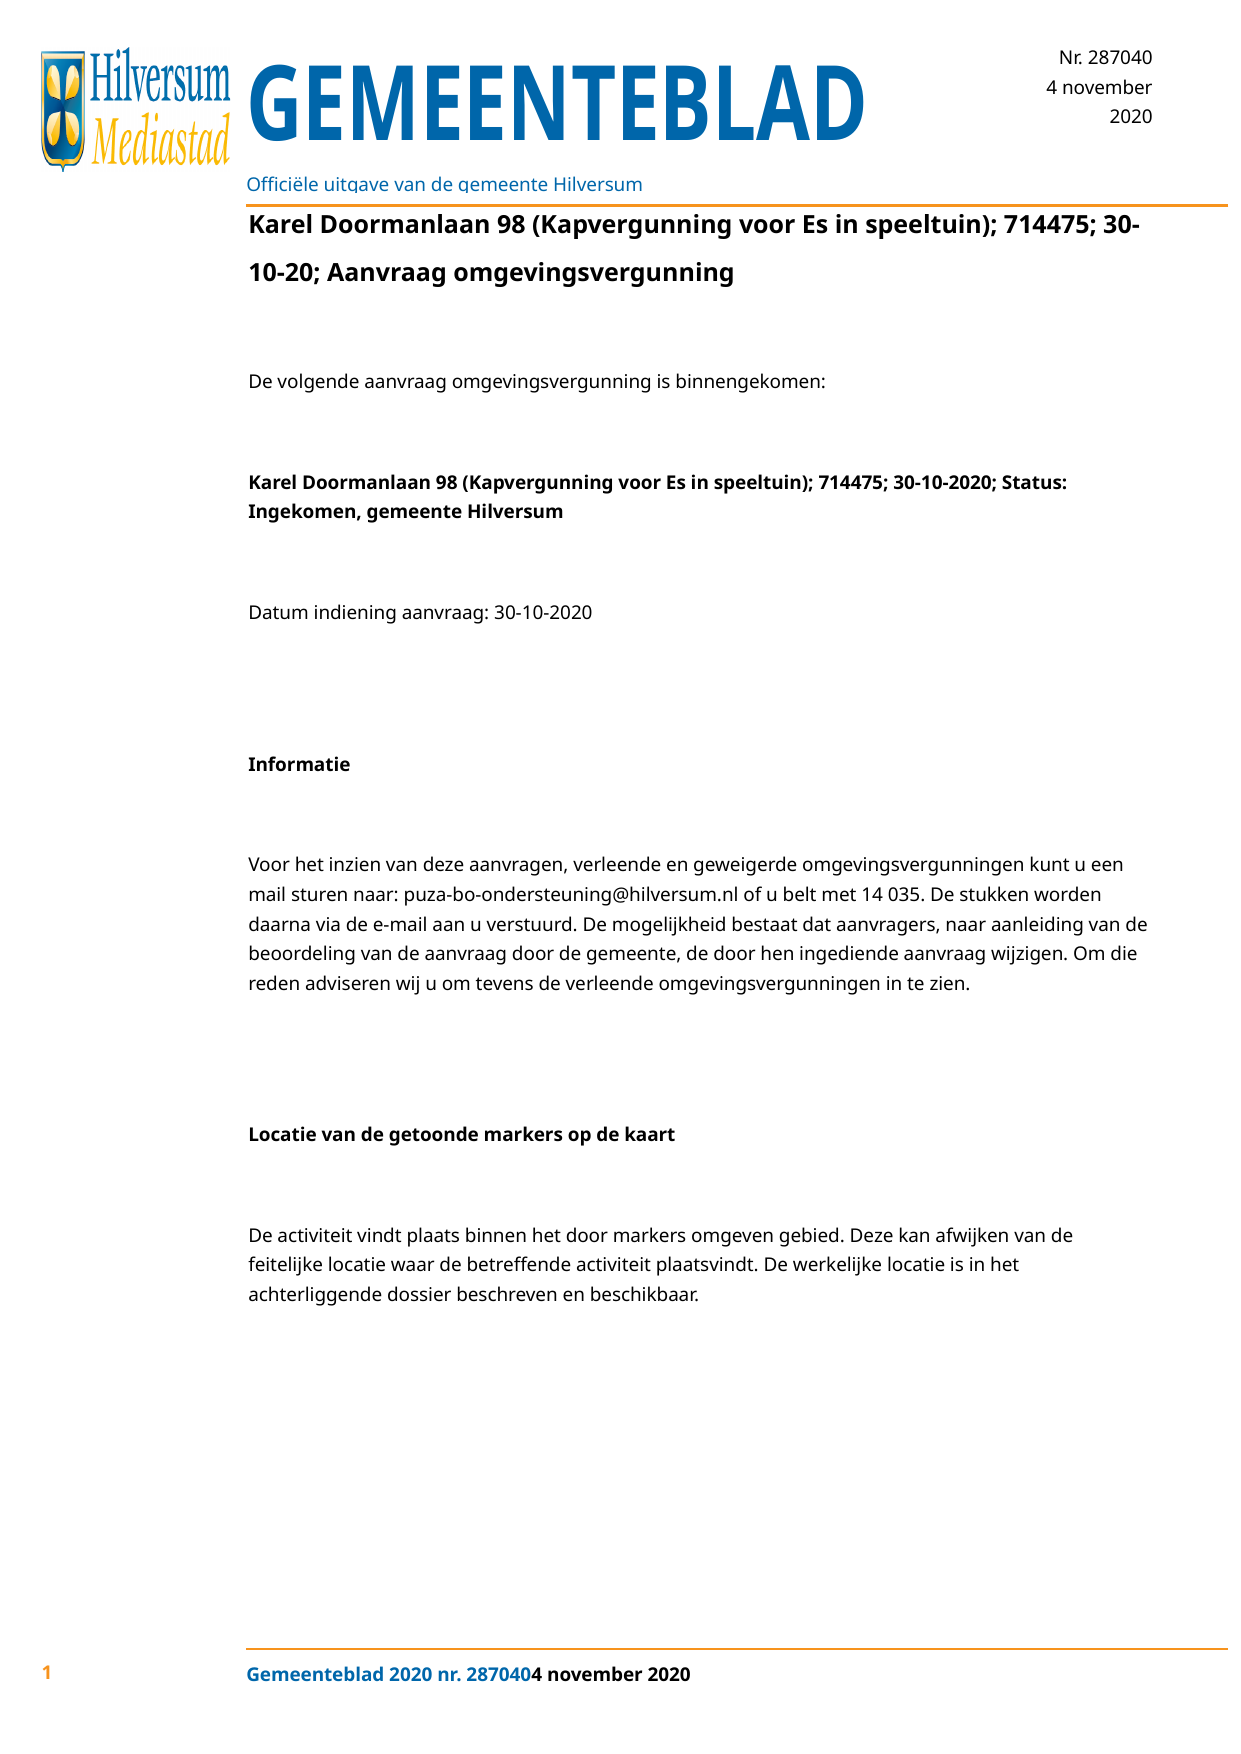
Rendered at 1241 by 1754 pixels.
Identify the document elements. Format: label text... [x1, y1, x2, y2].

text De activiteit vindt plaats binnen het door markers omgeven gebied. Deze kan afwijken van de feitelijke locatie waar de betreffende activiteit plaatsvindt. De werkelijke locatie is in het achterliggende dossier beschreven en beschikbaar. [248, 1222, 1152, 1307]
text Locatie van de getoonde markers op de kaart [248, 1121, 1152, 1147]
text Karel Doormanlaan 98 (Kapvergunning voor Es in speeltuin); 714475; 30-10-20; Aanvraag omgevingsvergunning [248, 207, 1152, 288]
text Datum indiening aanvraag: 30-10-2020 [248, 599, 1152, 625]
text Informatie [248, 751, 1152, 777]
text Karel Doormanlaan 98 (Kapvergunning voor Es in speeltuin); 714475; 30-10-2020; Status: Ingekomen, gemeente Hilversum [248, 469, 1152, 524]
text Voor het inzien van deze aanvragen, verleende en geweigerde omgevingsvergunningen kunt u een mail sturen naar: puza-bo-ondersteuning@hilversum.nl of u belt met 14 035. De stukken worden daarna via de e-mail aan u verstuurd. De mogelijkheid bestaat dat aanvragers, naar aanleiding van de beoordeling van de aanvraag door de gemeente, de door hen ingediende aanvraag wijzigen. Om die reden adviseren wij u om tevens de verleende omgevingsvergunningen in te zien. [248, 852, 1152, 996]
picture [41, 47, 231, 172]
text De volgende aanvraag omgevingsvergunning is binnengekomen: [248, 368, 1152, 394]
